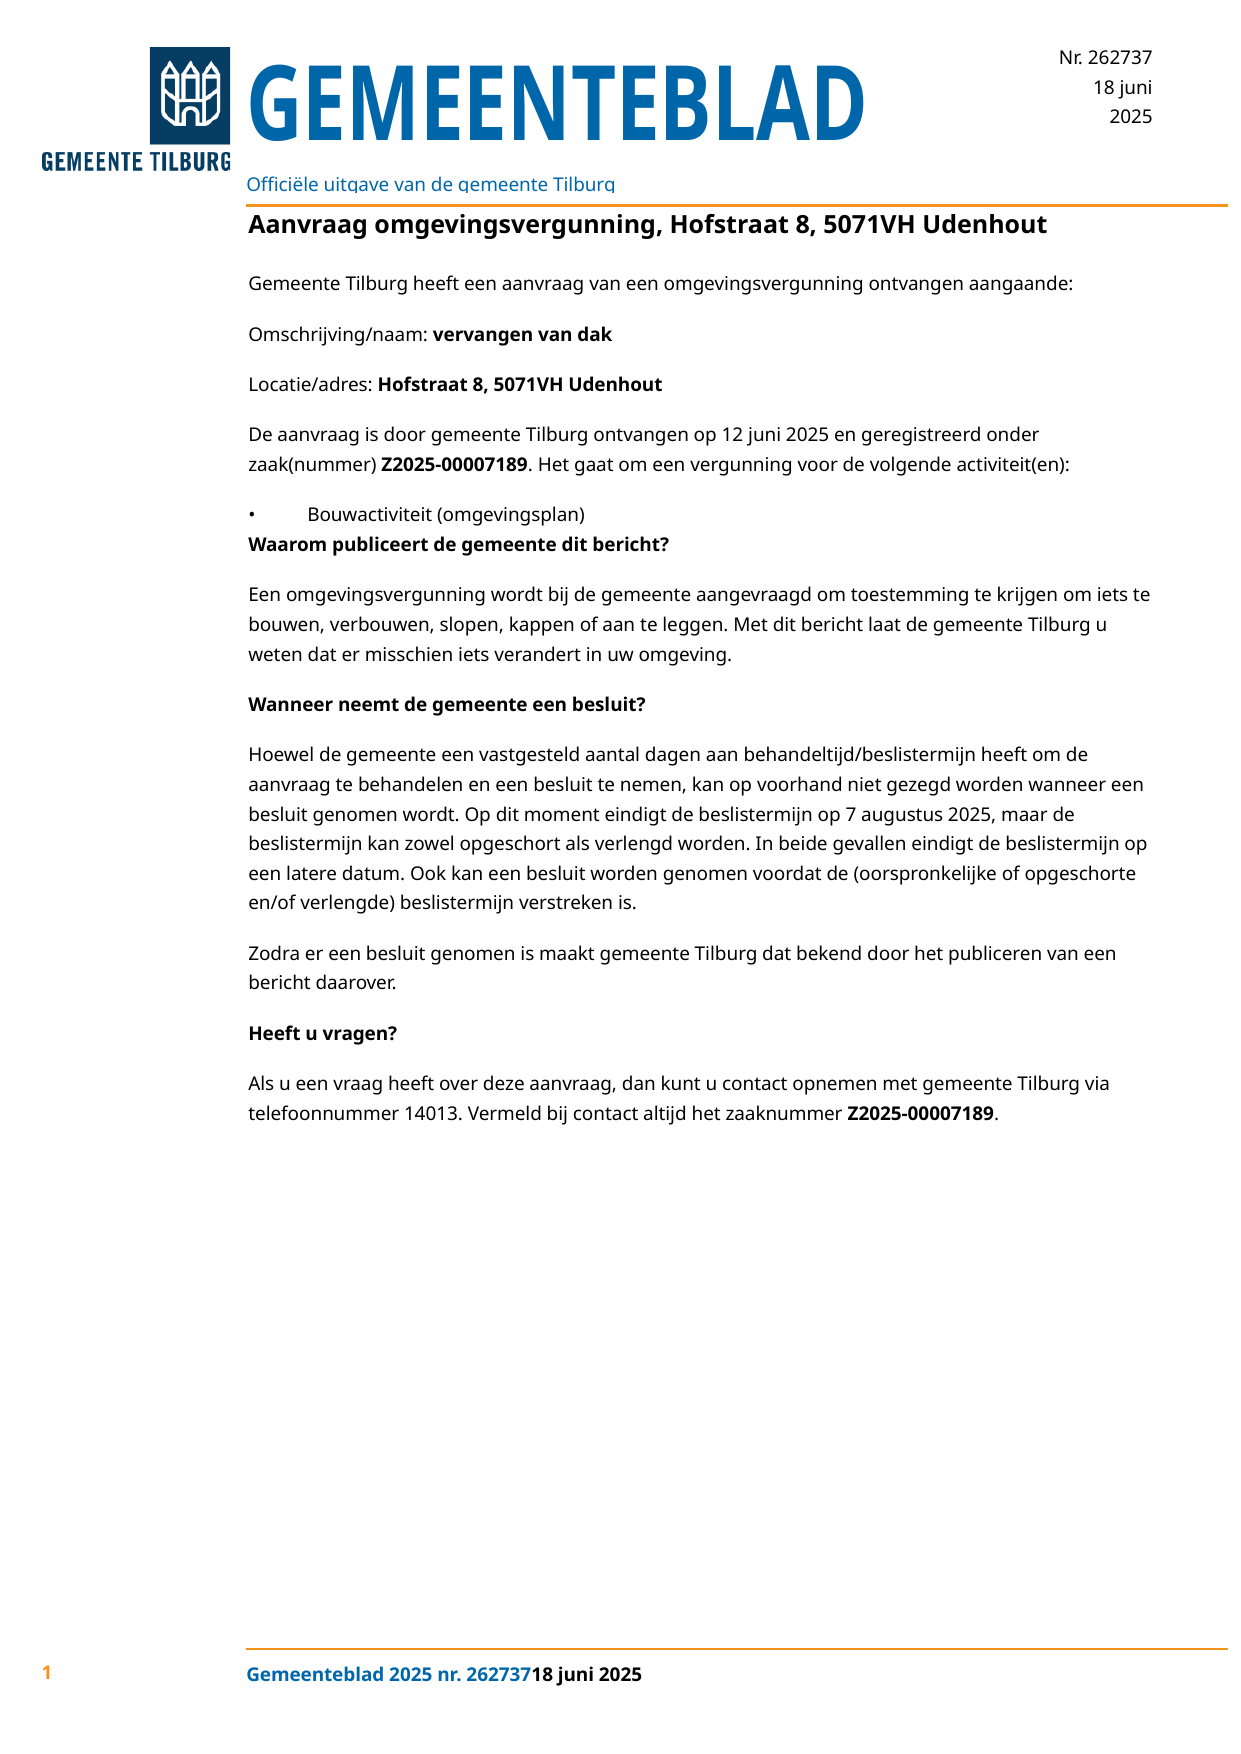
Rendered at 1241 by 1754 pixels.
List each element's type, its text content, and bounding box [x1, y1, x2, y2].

list Bouwactiviteit (omgevingsplan) [248, 502, 1152, 527]
text Een omgevingsvergunning wordt bij de gemeente aangevraagd om toestemming te krijgen om iets te bouwen, verbouwen, slopen, kappen of aan te leggen. Met dit bericht laat de gemeente Tilburg u weten dat er misschien iets verandert in uw omgeving. [248, 582, 1152, 666]
text Locatie/adres: Hofstraat 8, 5071VH Udenhout [248, 371, 1152, 397]
text Gemeente Tilburg heeft een aanvraag van een omgevingsvergunning ontvangen aangaande: [248, 270, 1152, 296]
text Aanvraag omgevingsvergunning, Hofstraat 8, 5071VH Udenhout [248, 207, 1152, 241]
text Omschrijving/naam: vervangen van dak [248, 321, 1152, 346]
picture [41, 47, 231, 172]
text Zodra er een besluit genomen is maakt gemeente Tilburg dat bekend door het publiceren van een bericht daarover. [248, 940, 1152, 995]
text De aanvraag is door gemeente Tilburg ontvangen op 12 juni 2025 en geregistreerd onder zaak(nummer) Z2025-00007189. Het gaat om een vergunning voor de volgende activiteit(en): [248, 422, 1152, 477]
text Als u een vraag heeft over deze aanvraag, dan kunt u contact opnemen met gemeente Tilburg via telefoonnummer 14013. Vermeld bij contact altijd het zaaknummer Z2025-00007189. [248, 1070, 1152, 1126]
text Waarom publiceert de gemeente dit bericht? [248, 531, 1152, 557]
text Hoewel de gemeente een vastgesteld aantal dagen aan behandeltijd/beslistermijn heeft om de aanvraag te behandelen en een besluit te nemen, kan op voorhand niet gezegd worden wanneer een besluit genomen wordt. Op dit moment eindigt de beslistermijn op 7 augustus 2025, maar de beslistermijn kan zowel opgeschort als verlengd worden. In beide gevallen eindigt de beslistermijn op een latere datum. Ook kan een besluit worden genomen voordat de (oorspronkelijke of opgeschorte en/of verlengde) beslistermijn verstreken is. [248, 742, 1152, 915]
text Wanneer neemt de gemeente een besluit? [248, 691, 1152, 717]
text Heeft u vragen? [248, 1020, 1152, 1046]
